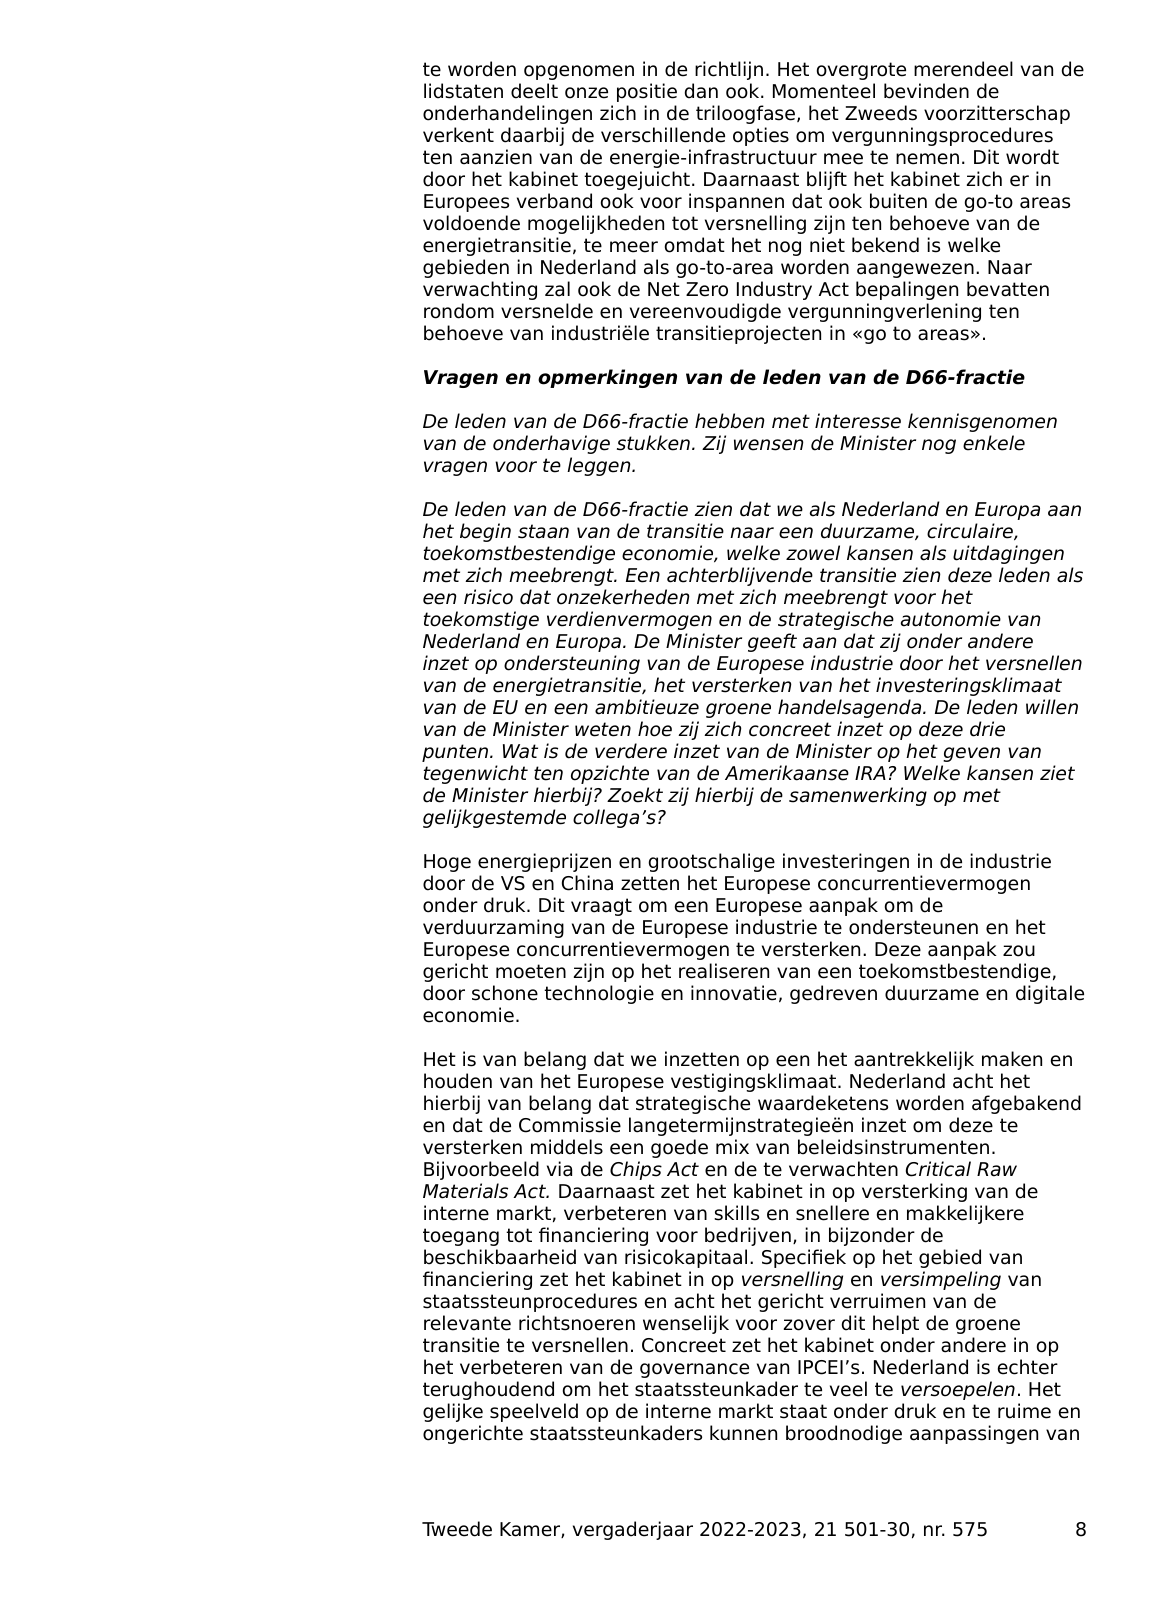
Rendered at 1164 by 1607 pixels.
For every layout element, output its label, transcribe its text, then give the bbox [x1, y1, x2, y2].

text De leden van de D66-fractie hebben met interesse kennisgenomen van de onderhavige stukken. Zij wensen de Minister nog enkele vragen voor te leggen. [422, 411, 1087, 477]
text Het is van belang dat we inzetten op een het aantrekkelijk maken en houden van het Europese vestigingsklimaat. Nederland acht het hierbij van belang dat strategische waardeketens worden afgebakend en dat de Commissie langetermijnstrategieën inzet om deze te versterken middels een goede mix van beleidsinstrumenten. Bijvoorbeeld via de Chips Act en de te verwachten Critical Raw Materials Act. Daarnaast zet het kabinet in op versterking van de interne markt, verbeteren van skills en snellere en makkelijkere toegang tot financiering voor bedrijven, in bijzonder de beschikbaarheid van risicokapitaal. Specifiek op het gebied van financiering zet het kabinet in op versnelling en versimpeling van staatssteunprocedures en acht het gericht verruimen van de relevante richtsnoeren wenselijk voor zover dit helpt de groene transitie te versnellen. Concreet zet het kabinet onder andere in op het verbeteren van de governance van IPCEI’s. Nederland is echter terughoudend om het staatssteunkader te veel te versoepelen. Het gelijke speelveld op de interne markt staat onder druk en te ruime en ongerichte staatssteunkaders kunnen broodnodige aanpassingen van [422, 1049, 1087, 1445]
text te worden opgenomen in de richtlijn. Het overgrote merendeel van de lidstaten deelt onze positie dan ook. Momenteel bevinden de onderhandelingen zich in de triloogfase, het Zweeds voorzitterschap verkent daarbij de verschillende opties om vergunningsprocedures ten aanzien van de energie-infrastructuur mee te nemen. Dit wordt door het kabinet toegejuicht. Daarnaast blijft het kabinet zich er in Europees verband ook voor inspannen dat ook buiten de go-to areas voldoende mogelijkheden tot versnelling zijn ten behoeve van de energietransitie, te meer omdat het nog niet bekend is welke gebieden in Nederland als go-to-area worden aangewezen. Naar verwachting zal ook de Net Zero Industry Act bepalingen bevatten rondom versnelde en vereenvoudigde vergunningverlening ten behoeve van industriële transitieprojecten in «go to areas». [422, 59, 1087, 345]
text De leden van de D66-fractie zien dat we als Nederland en Europa aan het begin staan van de transitie naar een duurzame, circulaire, toekomstbestendige economie, welke zowel kansen als uitdagingen met zich meebrengt. Een achterblijvende transitie zien deze leden als een risico dat onzekerheden met zich meebrengt voor het toekomstige verdienvermogen en de strategische autonomie van Nederland en Europa. De Minister geeft aan dat zij onder andere inzet op ondersteuning van de Europese industrie door het versnellen van de energietransitie, het versterken van het investeringsklimaat van de EU en een ambitieuze groene handelsagenda. De leden willen van de Minister weten hoe zij zich concreet inzet op deze drie punten. Wat is de verdere inzet van de Minister op het geven van tegenwicht ten opzichte van de Amerikaanse IRA? Welke kansen ziet de Minister hierbij? Zoekt zij hierbij de samenwerking op met gelijkgestemde collega’s? [422, 499, 1087, 829]
subtitle Vragen en opmerkingen van de leden van de D66-fractie [422, 367, 1087, 389]
text Hoge energieprijzen en grootschalige investeringen in de industrie door de VS en China zetten het Europese concurrentievermogen onder druk. Dit vraagt om een Europese aanpak om de verduurzaming van de Europese industrie te ondersteunen en het Europese concurrentievermogen te versterken. Deze aanpak zou gericht moeten zijn op het realiseren van een toekomstbestendige, door schone technologie en innovatie, gedreven duurzame en digitale economie. [422, 851, 1087, 1027]
